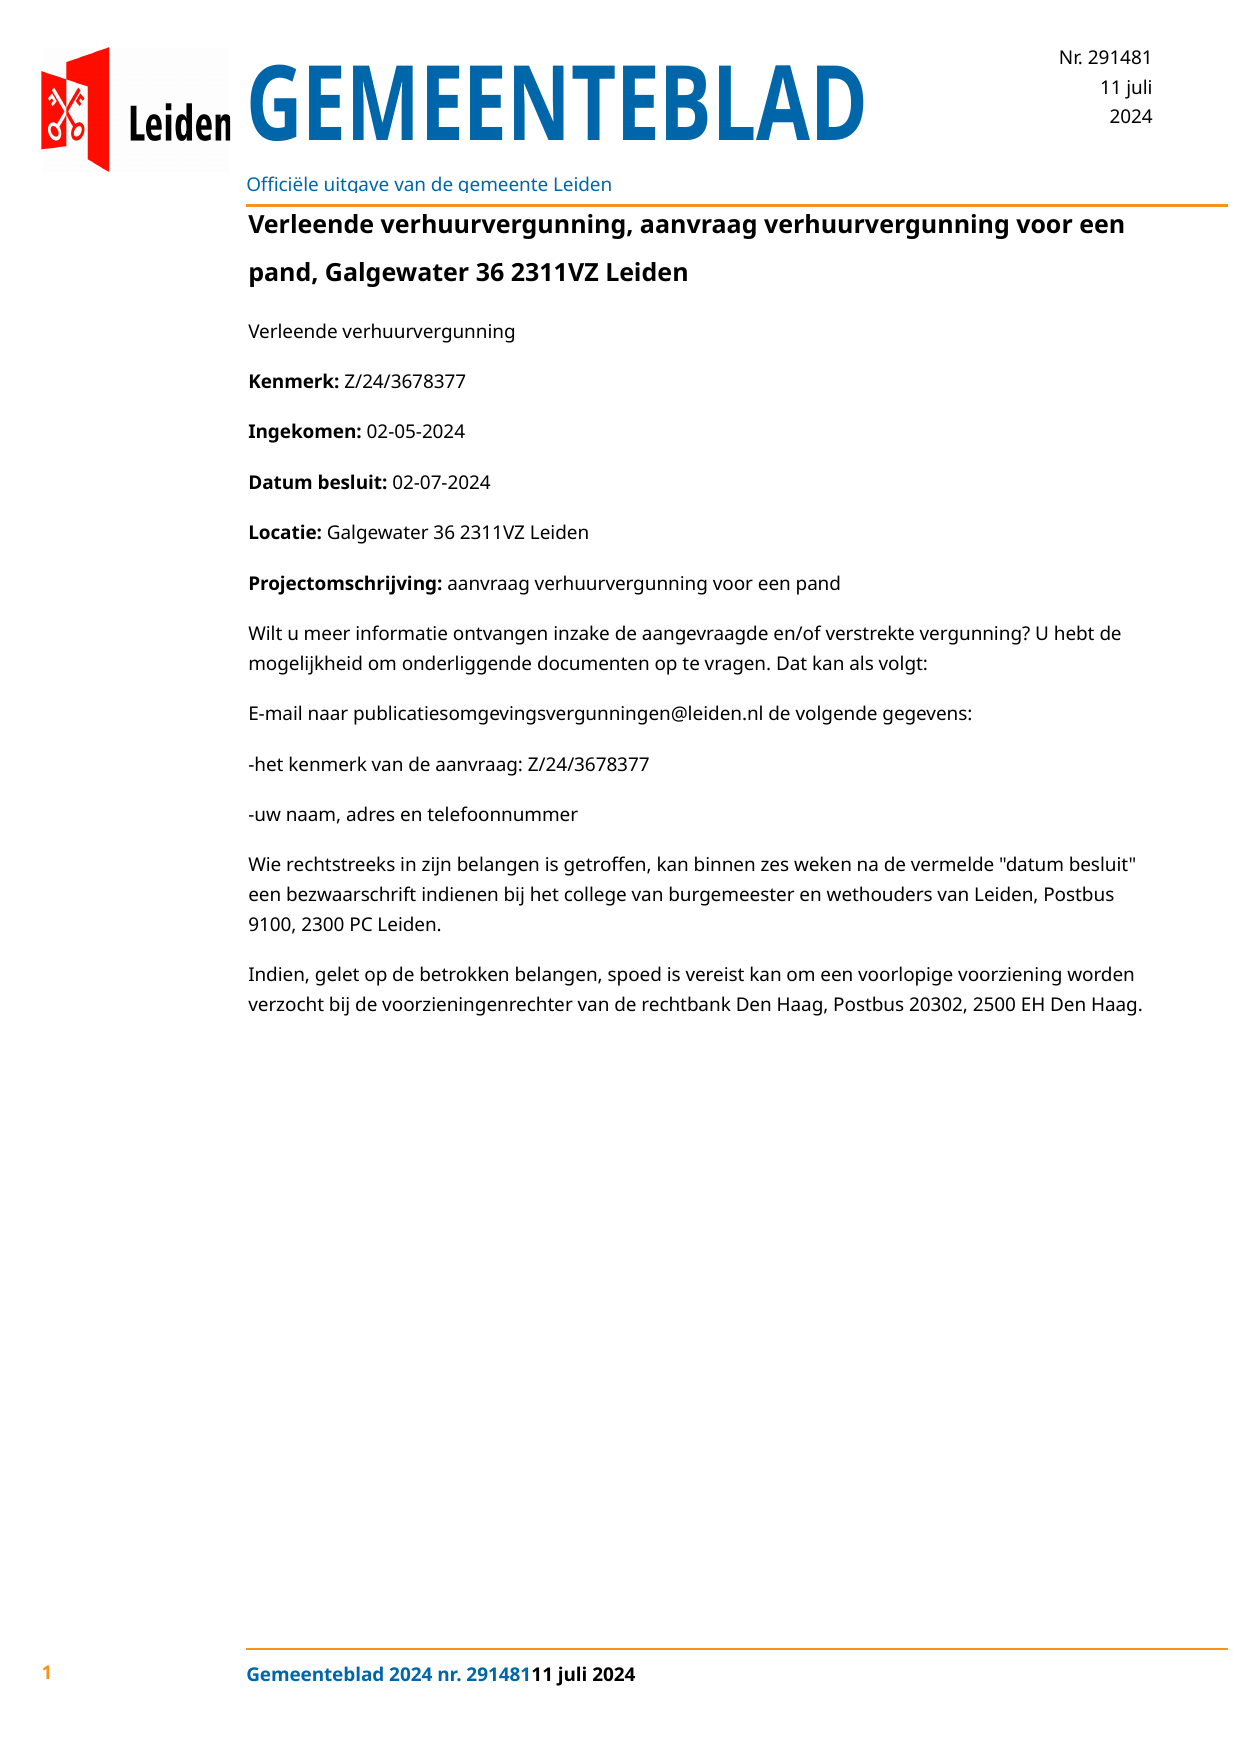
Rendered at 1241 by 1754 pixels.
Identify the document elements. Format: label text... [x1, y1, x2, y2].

text -het kenmerk van de aanvraag: Z/24/3678377 [248, 751, 1152, 777]
text -uw naam, adres en telefoonnummer [248, 801, 1152, 827]
text Datum besluit: 02-07-2024 [248, 469, 1152, 495]
text Locatie: Galgewater 36 2311VZ Leiden [248, 519, 1152, 545]
text Wilt u meer informatie ontvangen inzake de aangevraagde en/of verstrekte vergunning? U hebt de mogelijkheid om onderliggende documenten op te vragen. Dat kan als volgt: [248, 620, 1152, 676]
text Kenmerk: Z/24/3678377 [248, 368, 1152, 394]
picture [41, 47, 231, 172]
text Indien, gelet op de betrokken belangen, spoed is vereist kan om een voorlopige voorziening worden verzocht bij de voorzieningenrechter van de rechtbank Den Haag, Postbus 20302, 2500 EH Den Haag. [248, 961, 1152, 1017]
text Projectomschrijving: aanvraag verhuurvergunning voor een pand [248, 570, 1152, 596]
text Wie rechtstreeks in zijn belangen is getroffen, kan binnen zes weken na de vermelde "datum besluit" een bezwaarschrift indienen bij het college van burgemeester en wethouders van Leiden, Postbus 9100, 2300 PC Leiden. [248, 852, 1152, 937]
text Verleende verhuurvergunning [248, 318, 1152, 344]
text Ingekomen: 02-05-2024 [248, 419, 1152, 444]
text E-mail naar publicatiesomgevingsvergunningen@leiden.nl de volgende gegevens: [248, 700, 1152, 726]
text Verleende verhuurvergunning, aanvraag verhuurvergunning voor een pand, Galgewater 36 2311VZ Leiden [248, 207, 1152, 288]
